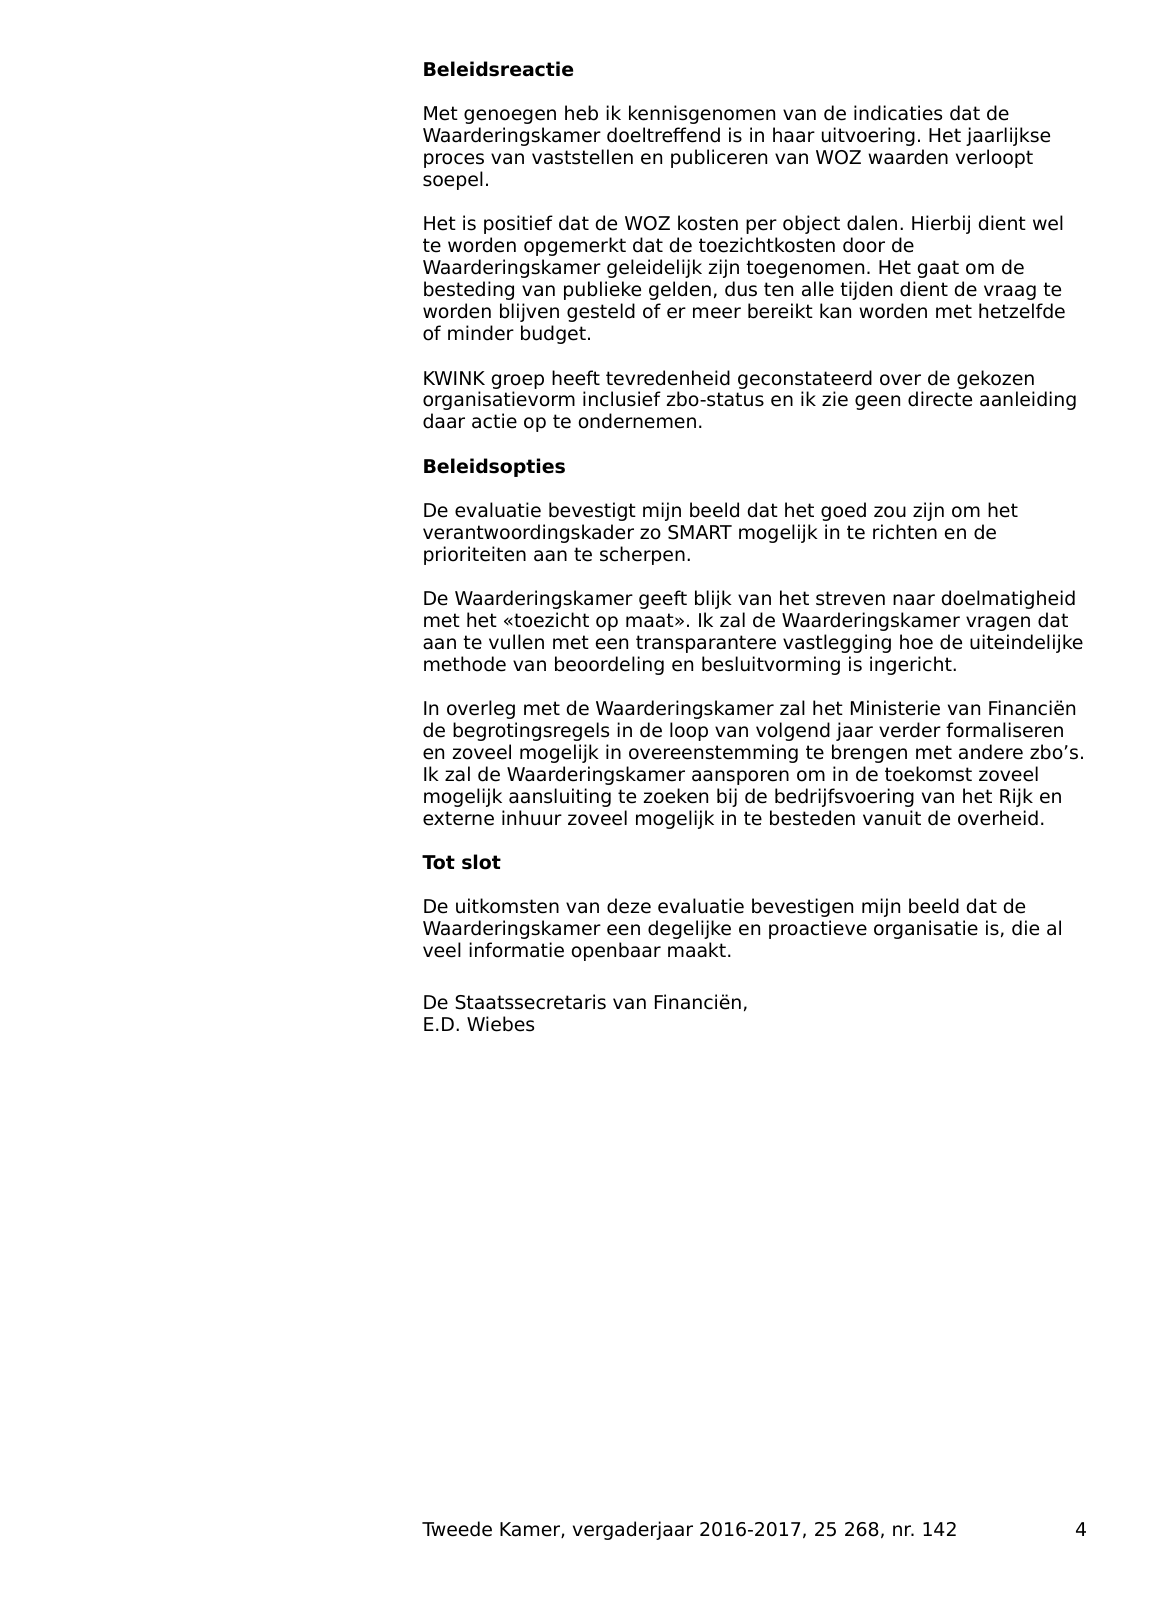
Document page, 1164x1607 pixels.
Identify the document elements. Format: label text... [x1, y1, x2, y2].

text De Waarderingskamer geeft blijk van het streven naar doelmatigheid met het «toezicht op maat». Ik zal de Waarderingskamer vragen dat aan te vullen met een transparantere vastlegging hoe de uiteindelijke methode van beoordeling en besluitvorming is ingericht. [422, 588, 1087, 676]
text KWINK groep heeft tevredenheid geconstateerd over de gekozen organisatievorm inclusief zbo-status en ik zie geen directe aanleiding daar actie op te ondernemen. [422, 367, 1087, 433]
subtitle Beleidsopties [422, 456, 1087, 477]
subtitle Beleidsreactie [422, 59, 1087, 81]
subtitle Tot slot [422, 852, 1087, 874]
text De uitkomsten van deze evaluatie bevestigen mijn beeld dat de Waarderingskamer een degelijke en proactieve organisatie is, die al veel informatie openbaar maakt. [422, 896, 1087, 962]
text In overleg met de Waarderingskamer zal het Ministerie van Financiën de begrotingsregels in de loop van volgend jaar verder formaliseren en zoveel mogelijk in overeenstemming te brengen met andere zbo’s. Ik zal de Waarderingskamer aansporen om in de toekomst zoveel mogelijk aansluiting te zoeken bij de bedrijfsvoering van het Rijk en externe inhuur zoveel mogelijk in te besteden vanuit de overheid. [422, 698, 1087, 830]
text Het is positief dat de WOZ kosten per object dalen. Hierbij dient wel te worden opgemerkt dat de toezichtkosten door de Waarderingskamer geleidelijk zijn toegenomen. Het gaat om de besteding van publieke gelden, dus ten alle tijden dient de vraag te worden blijven gesteld of er meer bereikt kan worden met hetzelfde of minder budget. [422, 213, 1087, 345]
text Met genoegen heb ik kennisgenomen van de indicaties dat de Waarderingskamer doeltreffend is in haar uitvoering. Het jaarlijkse proces van vaststellen en publiceren van WOZ waarden verloopt soepel. [422, 103, 1087, 191]
text De Staatssecretaris van Financiën, E.D. Wiebes [422, 992, 1087, 1036]
text De evaluatie bevestigt mijn beeld dat het goed zou zijn om het verantwoordingskader zo SMART mogelijk in te richten en de prioriteiten aan te scherpen. [422, 500, 1087, 566]
